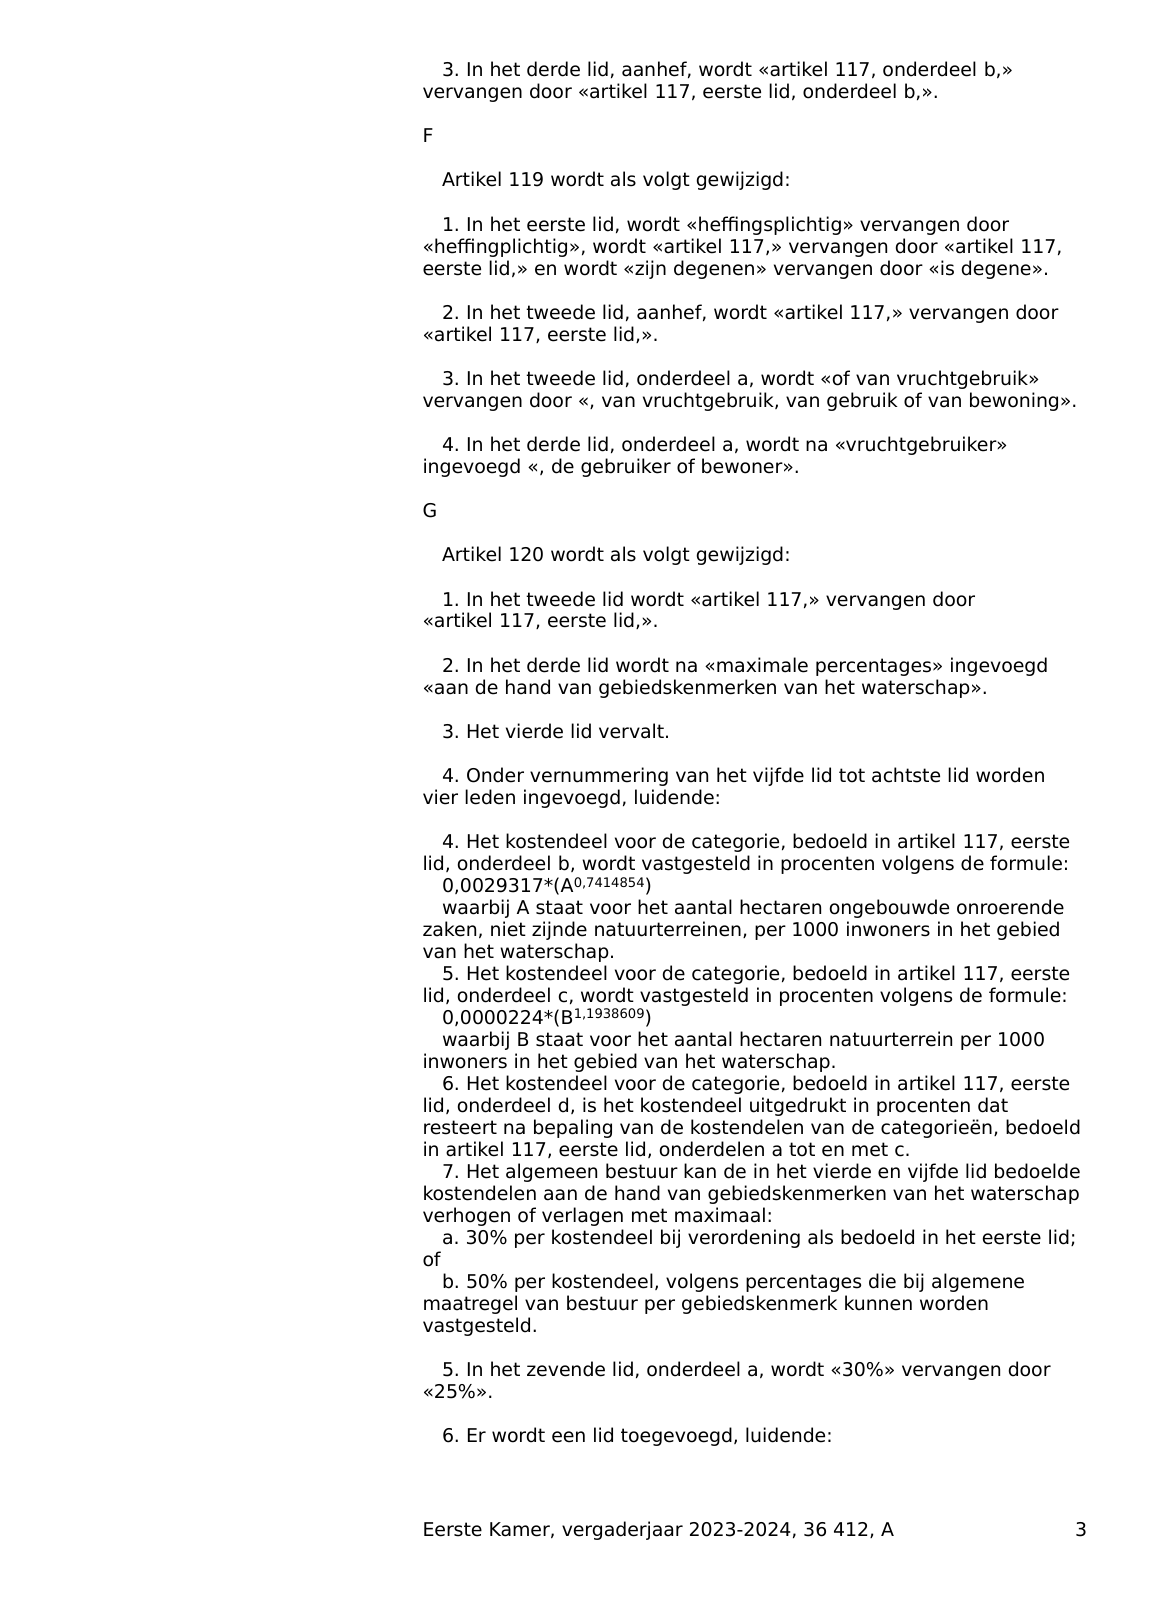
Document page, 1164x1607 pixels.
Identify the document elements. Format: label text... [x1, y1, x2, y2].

text waarbij A staat voor het aantal hectaren ongebouwde onroerende zaken, niet zijnde natuurterreinen, per 1000 inwoners in het gebied van het waterschap. [422, 897, 1087, 963]
text 1. In het tweede lid wordt «artikel 117,» vervangen door «artikel 117, eerste lid,». [422, 588, 1087, 632]
text Artikel 119 wordt als volgt gewijzigd: [422, 169, 1087, 191]
text 6. Er wordt een lid toegevoegd, luidende: [422, 1425, 1087, 1447]
text 3. Het vierde lid vervalt. [422, 721, 1087, 743]
text a. 30% per kostendeel bij verordening als bedoeld in het eerste lid; of [422, 1227, 1087, 1271]
text 2. In het tweede lid, aanhef, wordt «artikel 117,» vervangen door «artikel 117, eerste lid,». [422, 302, 1087, 346]
text G [422, 500, 1087, 522]
text 4. Onder vernummering van het vijfde lid tot achtste lid worden vier leden ingevoegd, luidende: [422, 765, 1087, 809]
text Artikel 120 wordt als volgt gewijzigd: [422, 544, 1087, 566]
text 5. In het zevende lid, onderdeel a, wordt «30%» vervangen door «25%». [422, 1359, 1087, 1403]
text 7. Het algemeen bestuur kan de in het vierde en vijfde lid bedoelde kostendelen aan de hand van gebiedskenmerken van het waterschap verhogen of verlagen met maximaal: [422, 1161, 1087, 1227]
text b. 50% per kostendeel, volgens percentages die bij algemene maatregel van bestuur per gebiedskenmerk kunnen worden vastgesteld. [422, 1271, 1087, 1337]
text 4. Het kostendeel voor de categorie, bedoeld in artikel 117, eerste lid, onderdeel b, wordt vastgesteld in procenten volgens de formule: [422, 831, 1087, 875]
text 3. In het tweede lid, onderdeel a, wordt «of van vruchtgebruik» vervangen door «, van vruchtgebruik, van gebruik of van bewoning». [422, 368, 1087, 412]
text 3. In het derde lid, aanhef, wordt «artikel 117, onderdeel b,» vervangen door «artikel 117, eerste lid, onderdeel b,». [422, 59, 1087, 103]
text 4. In het derde lid, onderdeel a, wordt na «vruchtgebruiker» ingevoegd «, de gebruiker of bewoner». [422, 434, 1087, 478]
text 0,0000224*(B1,1938609) [422, 1007, 1087, 1029]
text waarbij B staat voor het aantal hectaren natuurterrein per 1000 inwoners in het gebied van het waterschap. [422, 1029, 1087, 1073]
text 5. Het kostendeel voor de categorie, bedoeld in artikel 117, eerste lid, onderdeel c, wordt vastgesteld in procenten volgens de formule: [422, 963, 1087, 1007]
text 1. In het eerste lid, wordt «heffingsplichtig» vervangen door «heffingplichtig», wordt «artikel 117,» vervangen door «artikel 117, eerste lid,» en wordt «zijn degenen» vervangen door «is degene». [422, 213, 1087, 279]
text 0,0029317*(A0,7414854) [422, 875, 1087, 897]
text 6. Het kostendeel voor de categorie, bedoeld in artikel 117, eerste lid, onderdeel d, is het kostendeel uitgedrukt in procenten dat resteert na bepaling van de kostendelen van de categorieën, bedoeld in artikel 117, eerste lid, onderdelen a tot en met c. [422, 1073, 1087, 1161]
text 2. In het derde lid wordt na «maximale percentages» ingevoegd «aan de hand van gebiedskenmerken van het waterschap». [422, 654, 1087, 698]
text F [422, 125, 1087, 147]
